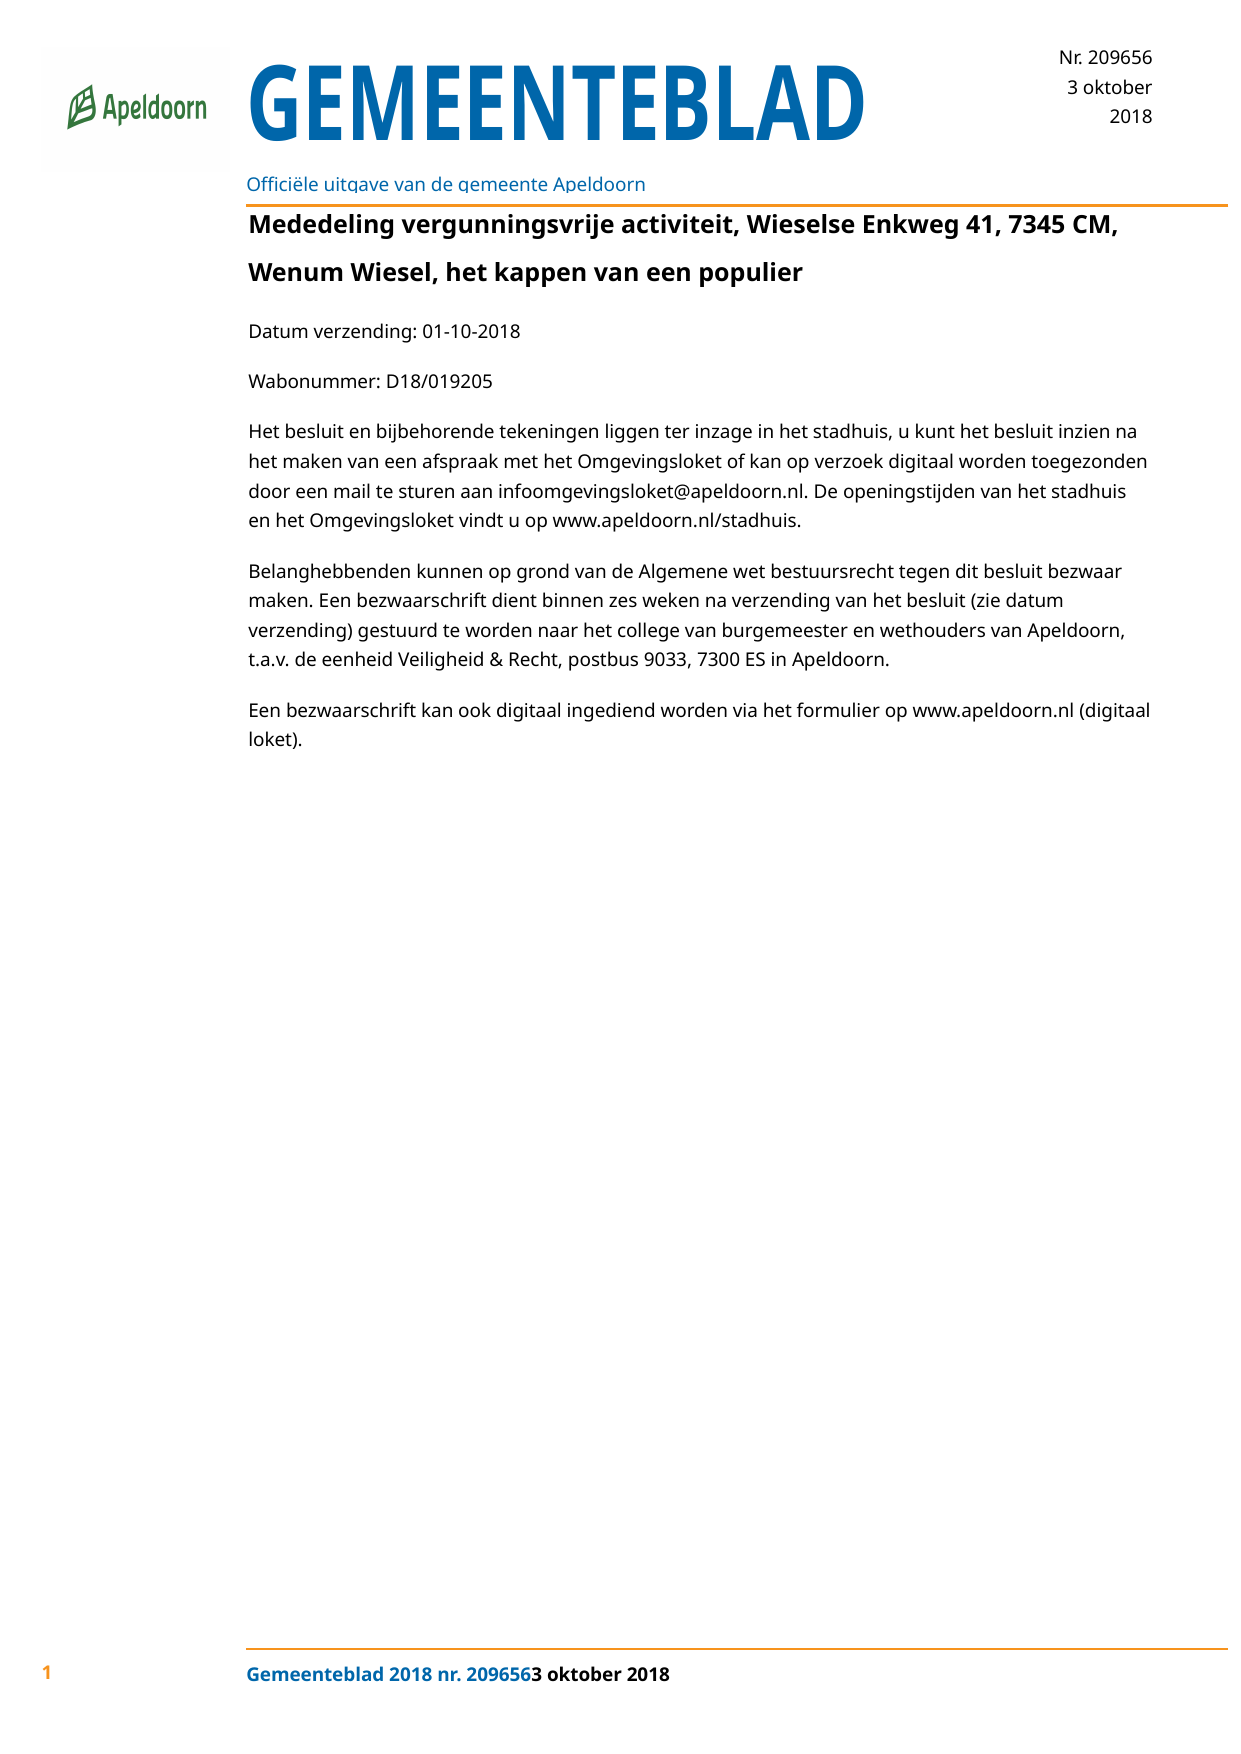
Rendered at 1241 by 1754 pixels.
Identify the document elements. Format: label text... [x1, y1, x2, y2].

text Het besluit en bijbehorende tekeningen liggen ter inzage in het stadhuis, u kunt het besluit inzien na het maken van een afspraak met het Omgevingsloket of kan op verzoek digitaal worden toegezonden door een mail te sturen aan infoomgevingsloket@apeldoorn.nl. De openingstijden van het stadhuis en het Omgevingsloket vindt u op www.apeldoorn.nl/stadhuis. [248, 419, 1152, 533]
text Mededeling vergunningsvrije activiteit, Wieselse Enkweg 41, 7345 CM, Wenum Wiesel, het kappen van een populier [248, 207, 1152, 288]
text Wabonummer: D18/019205 [248, 368, 1152, 394]
text Belanghebbenden kunnen op grond van de Algemene wet bestuursrecht tegen dit besluit bezwaar maken. Een bezwaarschrift dient binnen zes weken na verzending van het besluit (zie datum verzending) gestuurd te worden naar het college van burgemeester en wethouders van Apeldoorn, t.a.v. de eenheid Veiligheid & Recht, postbus 9033, 7300 ES in Apeldoorn. [248, 558, 1152, 672]
text Datum verzending: 01-10-2018 [248, 318, 1152, 344]
text Een bezwaarschrift kan ook digitaal ingediend worden via het formulier op www.apeldoorn.nl (digitaal loket). [248, 697, 1152, 752]
picture [41, 47, 231, 172]
